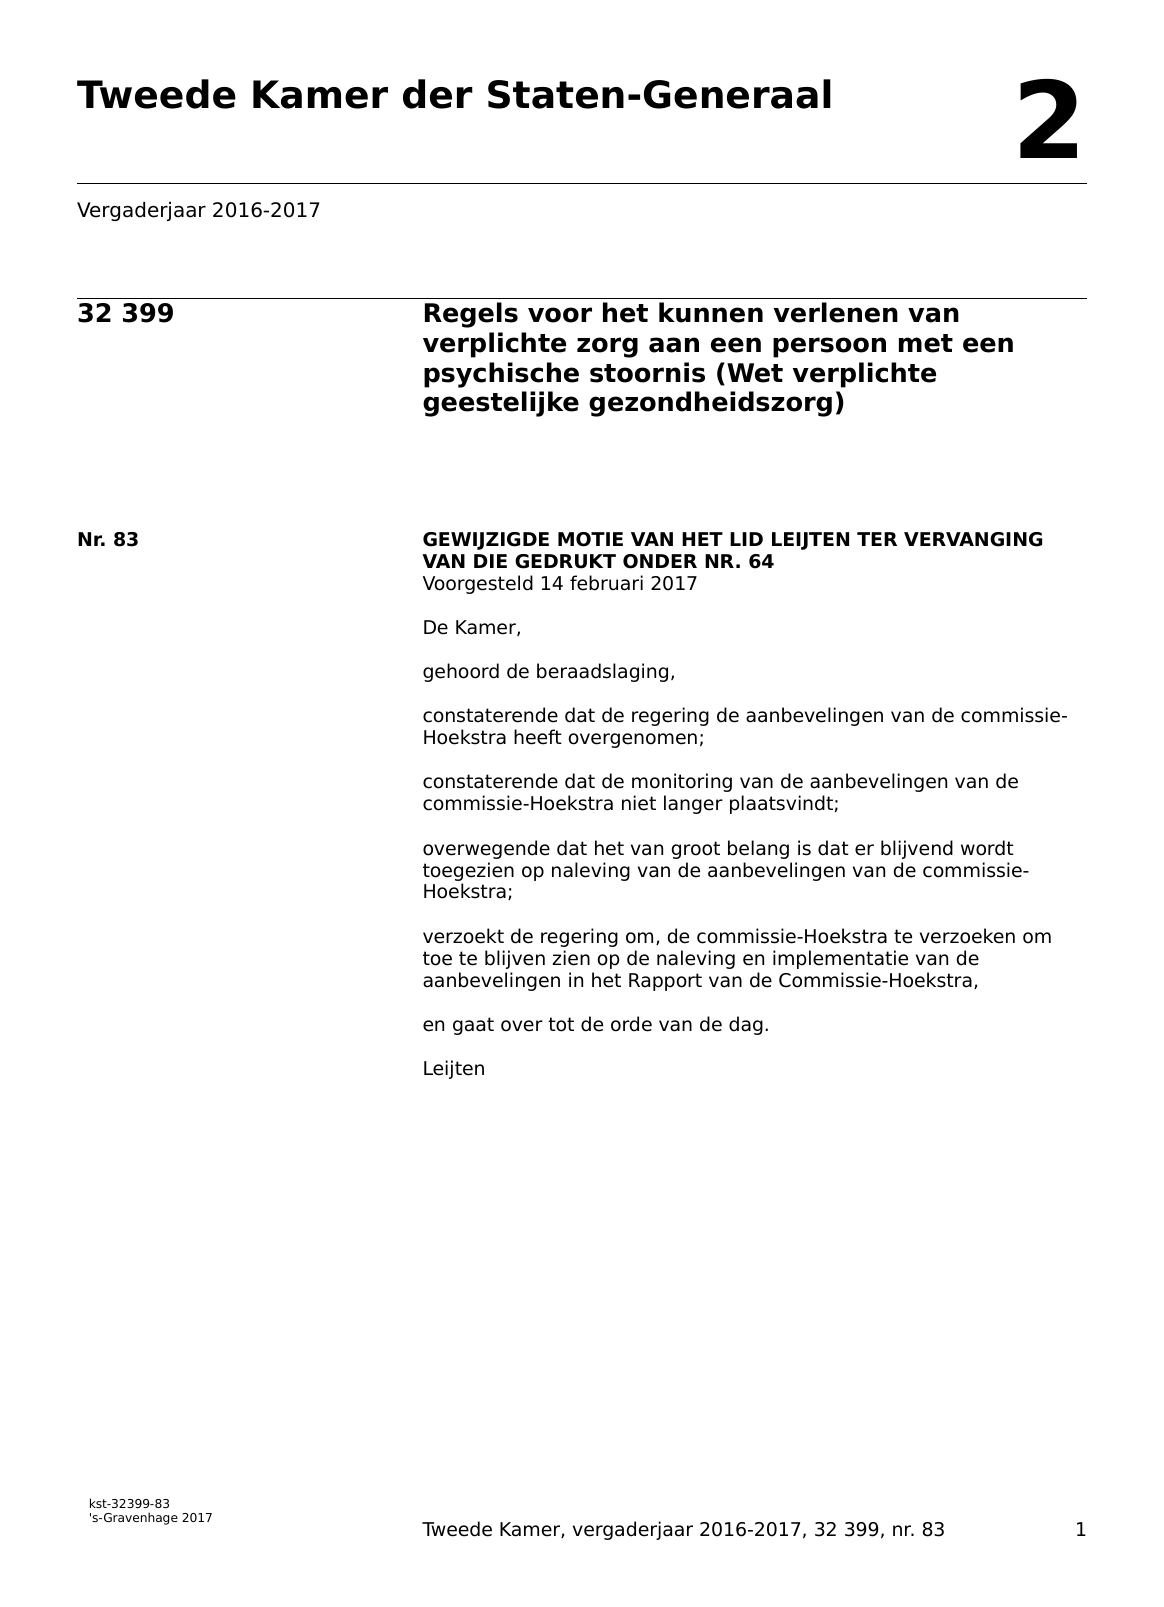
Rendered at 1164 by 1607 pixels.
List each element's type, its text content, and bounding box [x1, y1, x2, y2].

table_header 2 [886, 59, 1087, 183]
subtitle Nr. 83 GEWIJZIGDE MOTIE VAN HET LID LEIJTEN TER VERVANGING VAN DIE GEDRUKT ONDER NR. 64 [77, 529, 1087, 573]
table_header Tweede Kamer der Staten-Generaal [77, 59, 886, 183]
text Voorgesteld 14 februari 2017 [422, 573, 1087, 595]
text gehoord de beraadslaging, [422, 661, 1087, 683]
text en gaat over tot de orde van de dag. [422, 1014, 1087, 1036]
text verzoekt de regering om, de commissie-Hoekstra te verzoeken om toe te blijven zien op de naleving en implementatie van de aanbevelingen in het Rapport van de Commissie-Hoekstra, [422, 926, 1087, 992]
table_cell Vergaderjaar 2016-2017 [77, 184, 1087, 298]
subtitle 32 399 Regels voor het kunnen verlenen van verplichte zorg aan een persoon met een psychische stoornis (Wet verplichte geestelijke gezondheidszorg) [77, 299, 1087, 418]
text De Kamer, [422, 617, 1087, 639]
text kst-32399-83 [88, 1497, 323, 1511]
text constaterende dat de monitoring van de aanbevelingen van de commissie-Hoekstra niet langer plaatsvindt; [422, 771, 1087, 815]
text constaterende dat de regering de aanbevelingen van de commissie-Hoekstra heeft overgenomen; [422, 705, 1087, 749]
text Leijten [422, 1058, 1087, 1080]
text overwegende dat het van groot belang is dat er blijvend wordt toegezien op naleving van de aanbevelingen van de commissie-Hoekstra; [422, 837, 1087, 903]
text 's-Gravenhage 2017 [88, 1511, 323, 1525]
